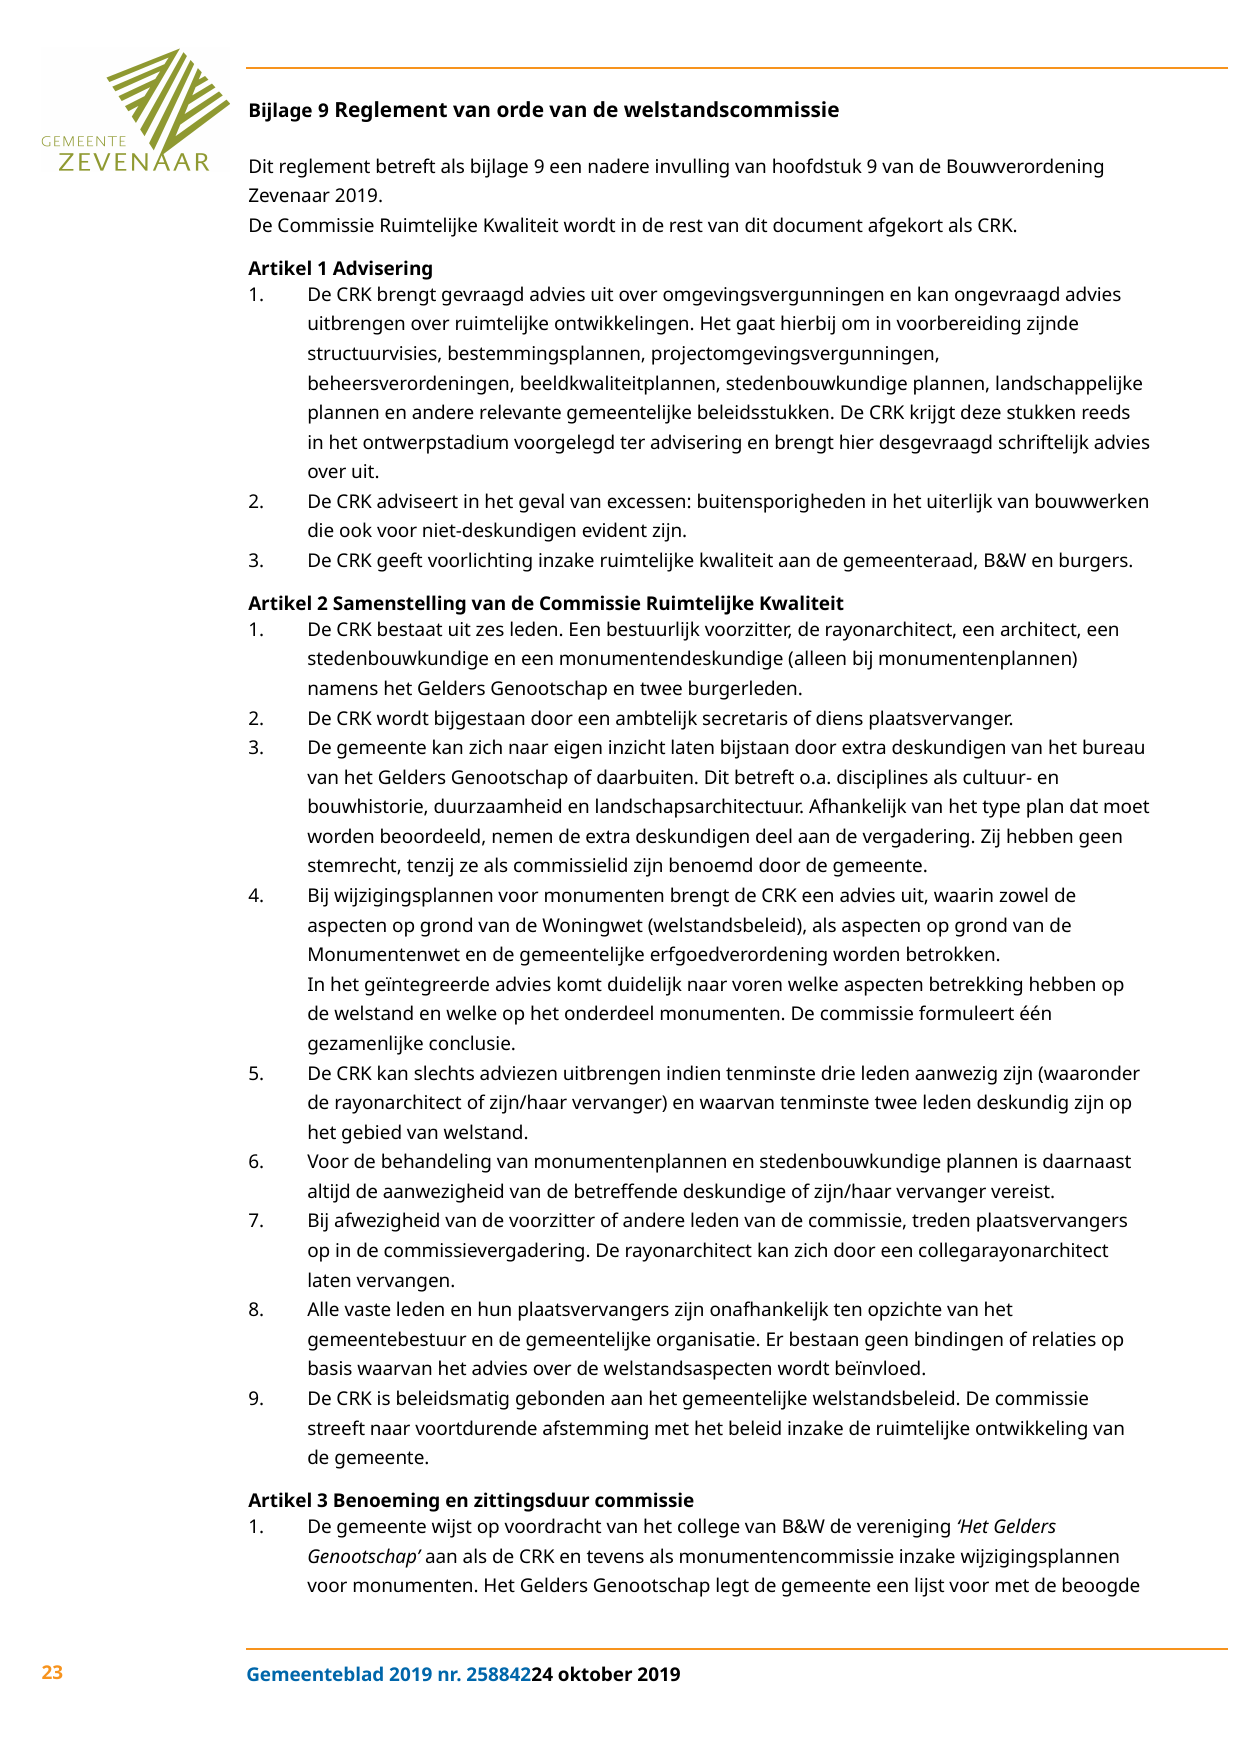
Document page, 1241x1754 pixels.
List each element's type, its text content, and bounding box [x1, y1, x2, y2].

picture [41, 47, 231, 172]
text Artikel 2 Samenstelling van de Commissie Ruimtelijke Kwaliteit [248, 590, 1152, 616]
list Alle vaste leden en hun plaatsvervangers zijn onafhankelijk ten opzichte van het gemeentebestuur en de gemeentelijke organisatie. Er bestaan geen bindingen of relaties op basis waarvan het advies over de welstandsaspecten wordt beïnvloed. [248, 1296, 1152, 1381]
list Bij wijzigingsplannen voor monumenten brengt de CRK een advies uit, waarin zowel de aspecten op grond van de Woningwet (welstandsbeleid), als aspecten op grond van de Monumentenwet en de gemeentelijke erfgoedverordening worden betrokken. [248, 882, 1152, 967]
text Artikel 1 Advisering [248, 255, 1152, 281]
list Bij afwezigheid van de voorzitter of andere leden van de commissie, treden plaatsvervangers op in de commissievergadering. De rayonarchitect kan zich door een collegarayonarchitect laten vervangen. [248, 1208, 1152, 1293]
text Bijlage 9 Reglement van orde van de welstandscommissie [248, 95, 1152, 123]
list De gemeente wijst op voordracht van het college van B&W de vereniging ‘Het Gelders Genootschap’ aan als de CRK en tevens als monumentencommissie inzake wijzigingsplannen voor monumenten. Het Gelders Genootschap legt de gemeente een lijst voor met de beoogde [248, 1513, 1152, 1598]
text Dit reglement betreft als bijlage 9 een nadere invulling van hoofdstuk 9 van de Bouwverordening Zevenaar 2019. [248, 153, 1152, 208]
list De gemeente kan zich naar eigen inzicht laten bijstaan door extra deskundigen van het bureau van het Gelders Genootschap of daarbuiten. Dit betreft o.a. disciplines als cultuur- en bouwhistorie, duurzaamheid en landschapsarchitectuur. Afhankelijk van het type plan dat moet worden beoordeeld, nemen de extra deskundigen deel aan de vergadering. Zij hebben geen stemrecht, tenzij ze als commissielid zijn benoemd door de gemeente. [248, 734, 1152, 878]
list De CRK brengt gevraagd advies uit over omgevingsvergunningen en kan ongevraagd advies uitbrengen over ruimtelijke ontwikkelingen. Het gaat hierbij om in voorbereiding zijnde structuurvisies, bestemmingsplannen, projectomgevingsvergunningen, beheersverordeningen, beeldkwaliteitplannen, stedenbouwkundige plannen, landschappelijke plannen en andere relevante gemeentelijke beleidsstukken. De CRK krijgt deze stukken reeds in het ontwerpstadium voorgelegd ter advisering en brengt hier desgevraagd schriftelijk advies over uit. [248, 281, 1152, 484]
list De CRK adviseert in het geval van excessen: buitensporigheden in het uiterlijk van bouwwerken die ook voor niet-deskundigen evident zijn. [248, 488, 1152, 543]
text Artikel 3 Benoeming en zittingsduur commissie [248, 1487, 1152, 1513]
list De CRK wordt bijgestaan door een ambtelijk secretaris of diens plaatsvervanger. [248, 705, 1152, 731]
text De Commissie Ruimtelijke Kwaliteit wordt in de rest van dit document afgekort als CRK. [248, 212, 1152, 238]
list De CRK is beleidsmatig gebonden aan het gemeentelijke welstandsbeleid. De commissie streeft naar voortdurende afstemming met het beleid inzake de ruimtelijke ontwikkeling van de gemeente. [248, 1385, 1152, 1470]
list De CRK kan slechts adviezen uitbrengen indien tenminste drie leden aanwezig zijn (waaronder de rayonarchitect of zijn/haar vervanger) en waarvan tenminste twee leden deskundig zijn op het gebied van welstand. [248, 1060, 1152, 1145]
list De CRK geeft voorlichting inzake ruimtelijke kwaliteit aan de gemeenteraad, B&W en burgers. [248, 547, 1152, 573]
list De CRK bestaat uit zes leden. Een bestuurlijk voorzitter, de rayonarchitect, een architect, een stedenbouwkundige en een monumentendeskundige (alleen bij monumentenplannen) namens het Gelders Genootschap en twee burgerleden. [248, 616, 1152, 701]
list In het geïntegreerde advies komt duidelijk naar voren welke aspecten betrekking hebben op de welstand en welke op het onderdeel monumenten. De commissie formuleert één gezamenlijke conclusie. [248, 971, 1152, 1056]
list Voor de behandeling van monumentenplannen en stedenbouwkundige plannen is daarnaast altijd de aanwezigheid van de betreffende deskundige of zijn/haar vervanger vereist. [248, 1148, 1152, 1204]
